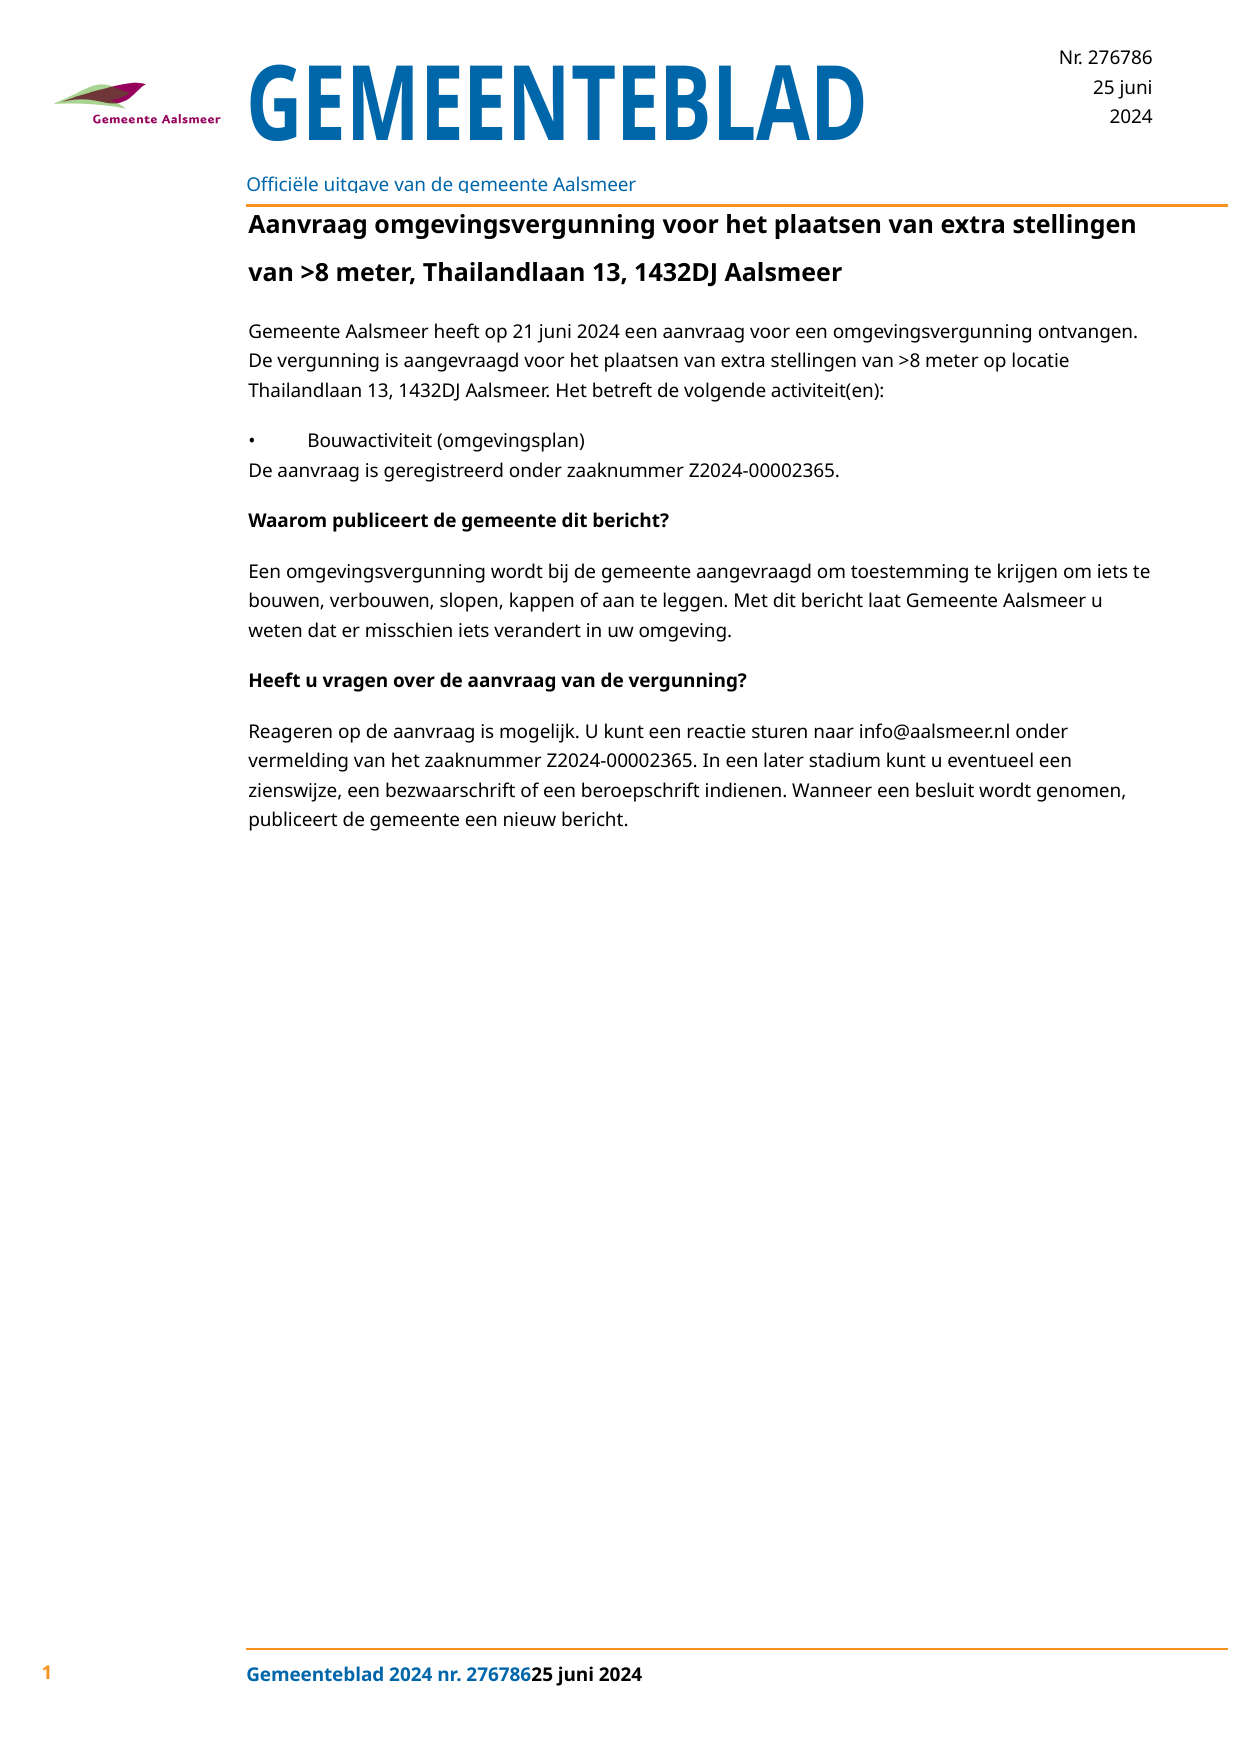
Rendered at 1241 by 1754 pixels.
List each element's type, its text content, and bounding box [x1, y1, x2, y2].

text Aanvraag omgevingsvergunning voor het plaatsen van extra stellingen van >8 meter, Thailandlaan 13, 1432DJ Aalsmeer [248, 207, 1152, 288]
list Bouwactiviteit (omgevingsplan) [248, 427, 1152, 453]
text Gemeente Aalsmeer heeft op 21 juni 2024 een aanvraag voor een omgevingsvergunning ontvangen. De vergunning is aangevraagd voor het plaatsen van extra stellingen van >8 meter op locatie Thailandlaan 13, 1432DJ Aalsmeer. Het betreft de volgende activiteit(en): [248, 318, 1152, 403]
text Een omgevingsvergunning wordt bij de gemeente aangevraagd om toestemming te krijgen om iets te bouwen, verbouwen, slopen, kappen of aan te leggen. Met dit bericht laat Gemeente Aalsmeer u weten dat er misschien iets verandert in uw omgeving. [248, 558, 1152, 643]
picture [41, 47, 231, 172]
text De aanvraag is geregistreerd onder zaaknummer Z2024-00002365. [248, 457, 1152, 483]
text Heeft u vragen over de aanvraag van de vergunning? [248, 667, 1152, 693]
text Waarom publiceert de gemeente dit bericht? [248, 507, 1152, 533]
text Reageren op de aanvraag is mogelijk. U kunt een reactie sturen naar info@aalsmeer.nl onder vermelding van het zaaknummer Z2024-00002365. In een later stadium kunt u eventueel een zienswijze, een bezwaarschrift of een beroepschrift indienen. Wanneer een besluit wordt genomen, publiceert de gemeente een nieuw bericht. [248, 718, 1152, 832]
